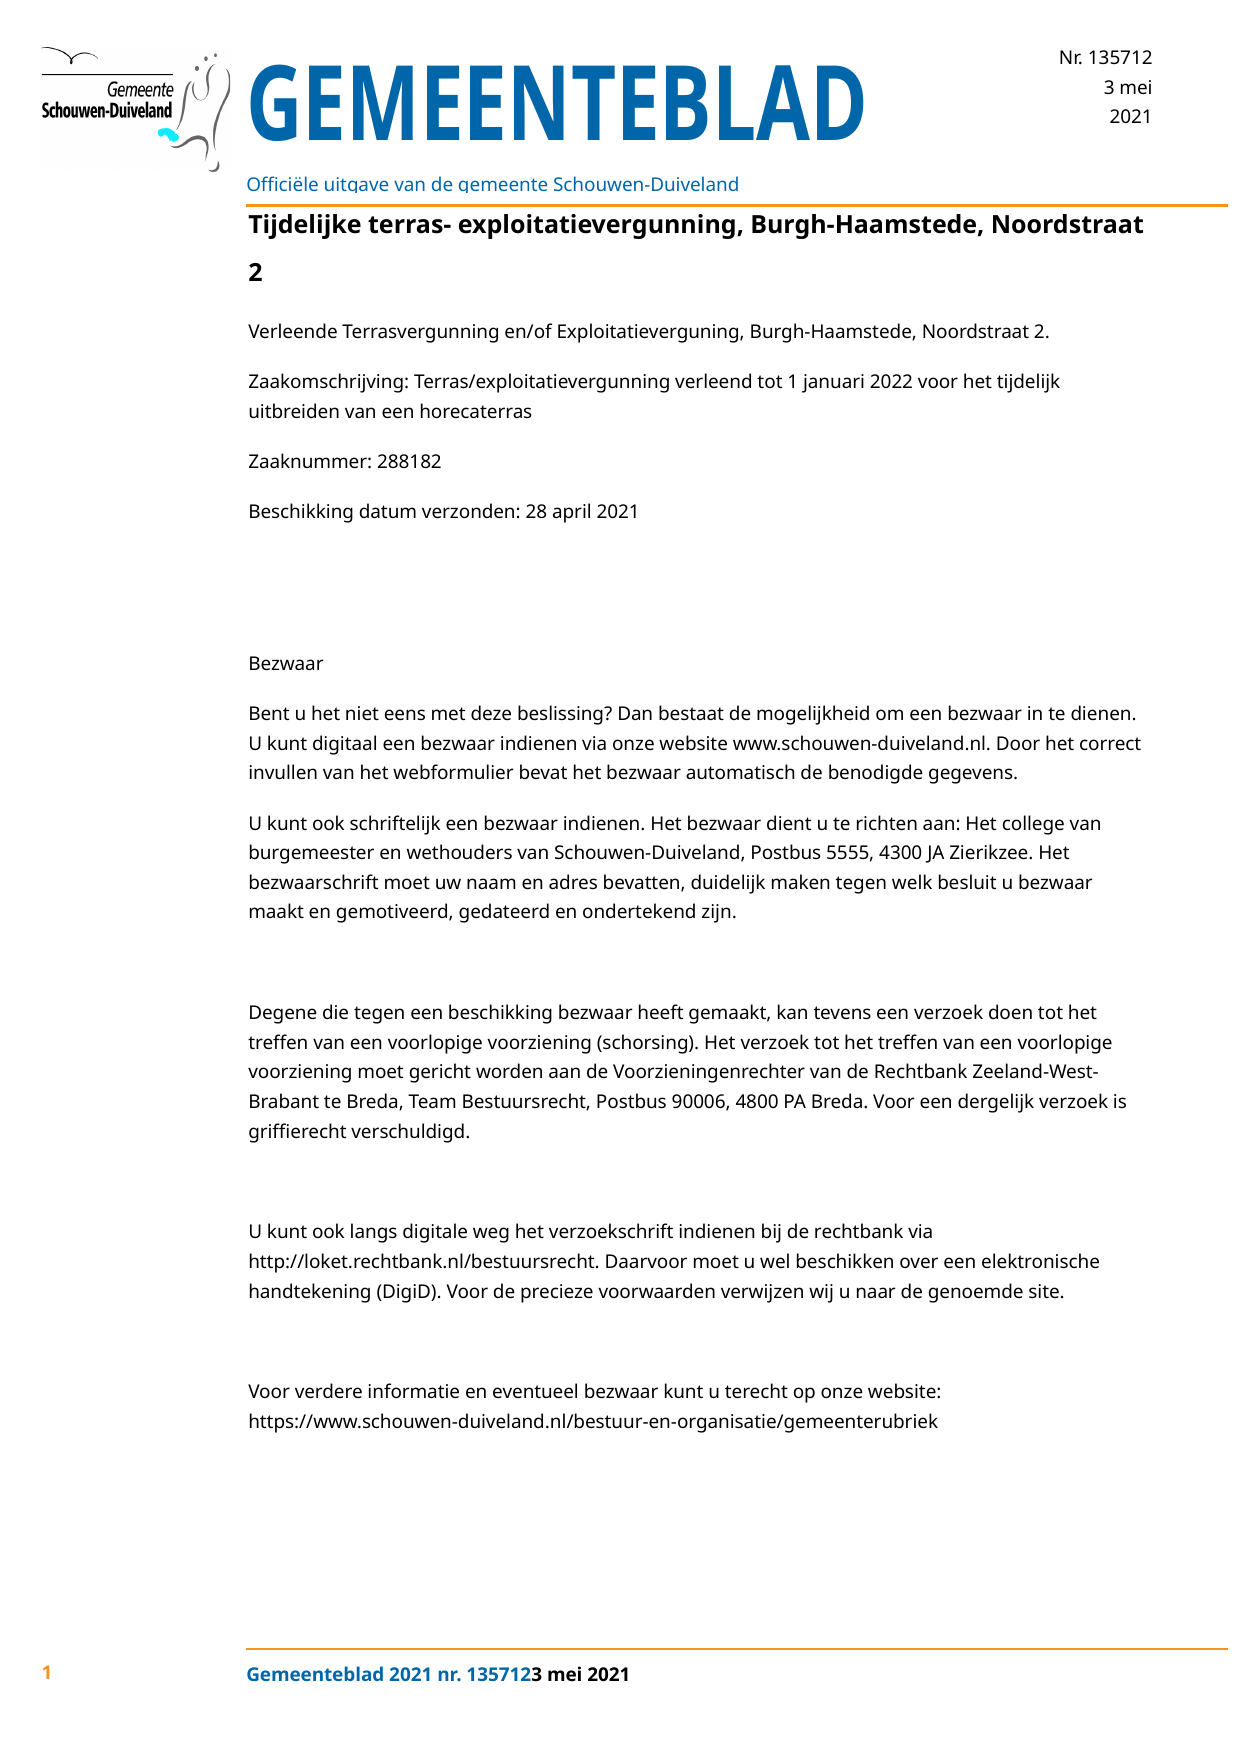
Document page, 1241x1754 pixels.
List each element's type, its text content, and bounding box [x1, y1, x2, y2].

text Verleende Terrasvergunning en/of Exploitatieverguning, Burgh-Haamstede, Noordstraat 2. [248, 318, 1152, 344]
text Voor verdere informatie en eventueel bezwaar kunt u terecht op onze website: https://www.schouwen-duiveland.nl/bestuur-en-organisatie/gemeenterubriek [248, 1379, 1152, 1434]
text Zaaknummer: 288182 [248, 448, 1152, 474]
text U kunt ook langs digitale weg het verzoekschrift indienen bij de rechtbank via http://loket.rechtbank.nl/bestuursrecht. Daarvoor moet u wel beschikken over een elektronische handtekening (DigiD). Voor de precieze voorwaarden verwijzen wij u naar de genoemde site. [248, 1219, 1152, 1304]
text Zaakomschrijving: Terras/exploitatievergunning verleend tot 1 januari 2022 voor het tijdelijk uitbreiden van een horecaterras [248, 368, 1152, 424]
text Degene die tegen een beschikking bezwaar heeft gemaakt, kan tevens een verzoek doen tot het treffen van een voorlopige voorziening (schorsing). Het verzoek tot het treffen van een voorlopige voorziening moet gericht worden aan de Voorzieningenrechter van de Rechtbank Zeeland-West-Brabant te Breda, Team Bestuursrecht, Postbus 90006, 4800 PA Breda. Voor een dergelijk verzoek is griffierecht verschuldigd. [248, 999, 1152, 1144]
text U kunt ook schriftelijk een bezwaar indienen. Het bezwaar dient u te richten aan: Het college van burgemeester en wethouders van Schouwen-Duiveland, Postbus 5555, 4300 JA Zierikzee. Het bezwaarschrift moet uw naam en adres bevatten, duidelijk maken tegen welk besluit u bezwaar maakt en gemotiveerd, gedateerd en ondertekend zijn. [248, 810, 1152, 924]
text Bent u het niet eens met deze beslissing? Dan bestaat de mogelijkheid om een bezwaar in te dienen. U kunt digitaal een bezwaar indienen via onze website www.schouwen-duiveland.nl. Door het correct invullen van het webformulier bevat het bezwaar automatisch de benodigde gegevens. [248, 700, 1152, 785]
text Bezwaar [248, 650, 1152, 676]
text Tijdelijke terras- exploitatievergunning, Burgh-Haamstede, Noordstraat 2 [248, 207, 1152, 288]
text Beschikking datum verzonden: 28 april 2021 [248, 499, 1152, 524]
picture [41, 47, 231, 172]
